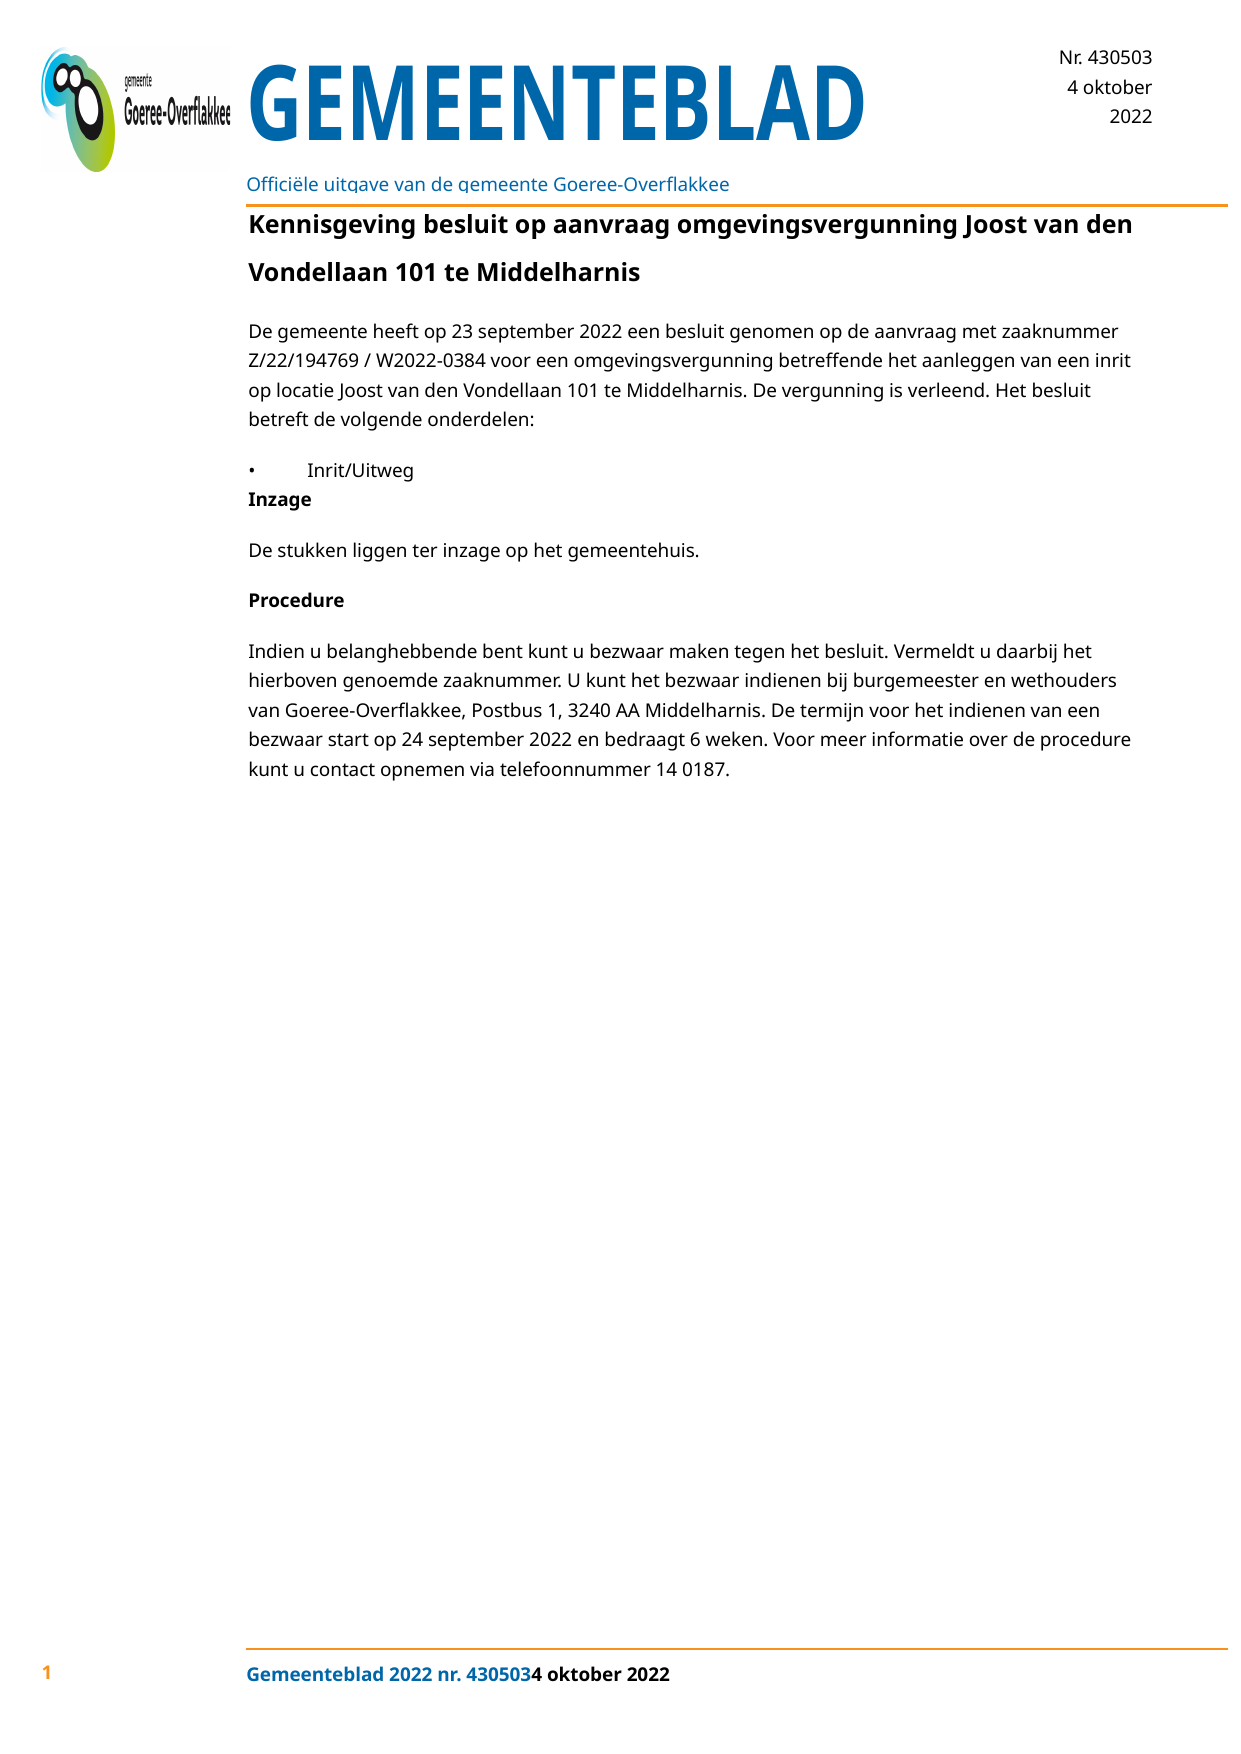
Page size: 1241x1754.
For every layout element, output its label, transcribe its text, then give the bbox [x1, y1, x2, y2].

text De stukken liggen ter inzage op het gemeentehuis. [248, 537, 1152, 563]
text De gemeente heeft op 23 september 2022 een besluit genomen op de aanvraag met zaaknummer Z/22/194769 / W2022-0384 voor een omgevingsvergunning betreffende het aanleggen van een inrit op locatie Joost van den Vondellaan 101 te Middelharnis. De vergunning is verleend. Het besluit betreft de volgende onderdelen: [248, 318, 1152, 432]
text Inzage [248, 487, 1152, 512]
picture [41, 47, 231, 172]
text Indien u belanghebbende bent kunt u bezwaar maken tegen het besluit. Vermeldt u daarbij het hierboven genoemde zaaknummer. U kunt het bezwaar indienen bij burgemeester en wethouders van Goeree-Overflakkee, Postbus 1, 3240 AA Middelharnis. De termijn voor het indienen van een bezwaar start op 24 september 2022 en bedraagt 6 weken. Voor meer informatie over de procedure kunt u contact opnemen via telefoonnummer 14 0187. [248, 638, 1152, 782]
text Procedure [248, 587, 1152, 613]
text Kennisgeving besluit op aanvraag omgevingsvergunning Joost van den Vondellaan 101 te Middelharnis [248, 207, 1152, 288]
list Inrit/Uitweg [248, 457, 1152, 483]
